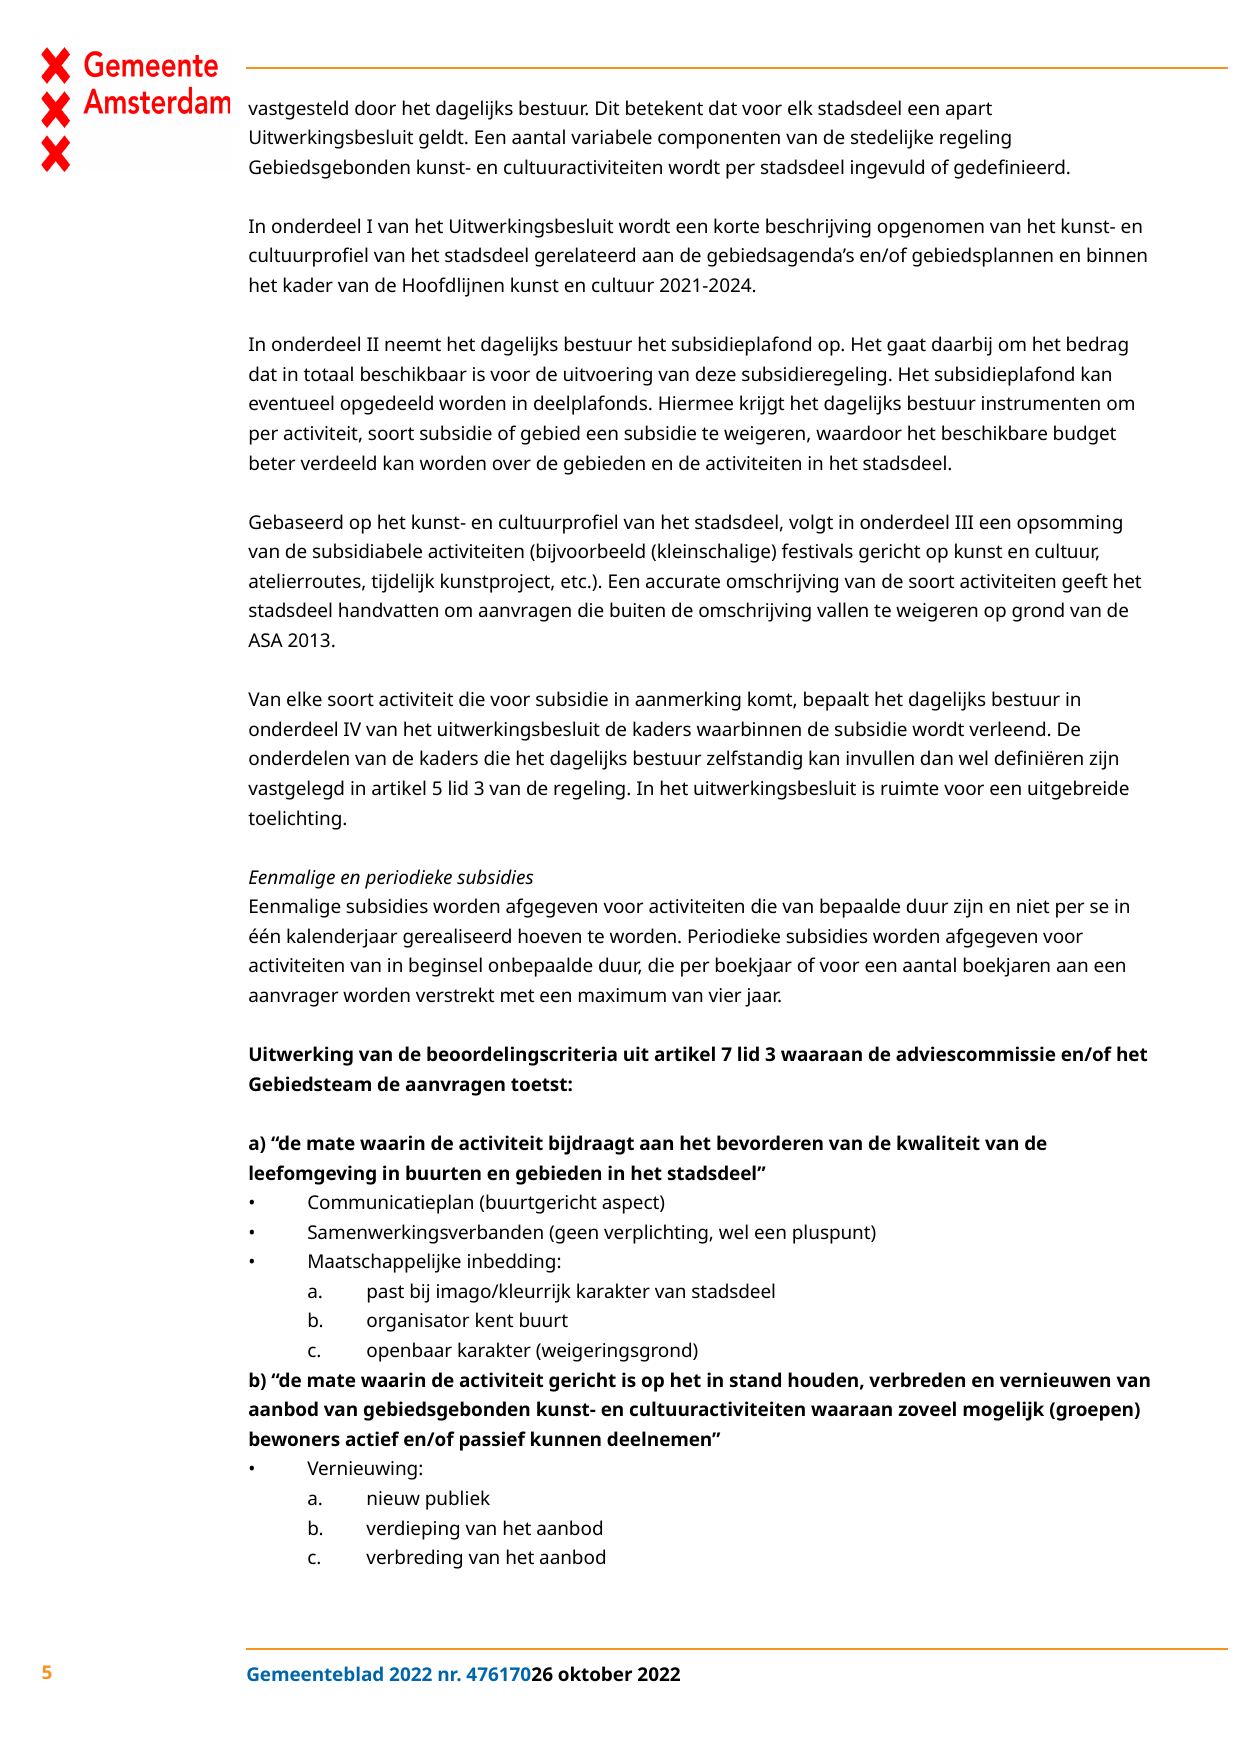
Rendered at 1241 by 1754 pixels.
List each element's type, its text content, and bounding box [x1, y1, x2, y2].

list verbreding van het aanbod [307, 1544, 1152, 1570]
text b) “de mate waarin de activiteit gericht is op het in stand houden, verbreden en vernieuwen van aanbod van gebiedsgebonden kunst- en cultuuractiviteiten waaraan zoveel mogelijk (groepen) bewoners actief en/of passief kunnen deelnemen” [248, 1367, 1152, 1452]
list openbaar karakter (weigeringsgrond) [307, 1337, 1152, 1363]
list organisator kent buurt [307, 1308, 1152, 1333]
text In onderdeel II neemt het dagelijks bestuur het subsidieplafond op. Het gaat daarbij om het bedrag dat in totaal beschikbaar is voor de uitvoering van deze subsidieregeling. Het subsidieplafond kan eventueel opgedeeld worden in deelplafonds. Hiermee krijgt het dagelijks bestuur instrumenten om per activiteit, soort subsidie of gebied een subsidie te weigeren, waardoor het beschikbare budget beter verdeeld kan worden over de gebieden en de activiteiten in het stadsdeel. [248, 331, 1152, 476]
list Maatschappelijke inbedding: [248, 1248, 1152, 1274]
text vastgesteld door het dagelijks bestuur. Dit betekent dat voor elk stadsdeel een apart Uitwerkingsbesluit geldt. Een aantal variabele componenten van de stedelijke regeling Gebiedsgebonden kunst- en cultuuractiviteiten wordt per stadsdeel ingevuld of gedefinieerd. [248, 95, 1152, 180]
text a) “de mate waarin de activiteit bijdraagt aan het bevorderen van de kwaliteit van de leefomgeving in buurten en gebieden in het stadsdeel” [248, 1130, 1152, 1186]
text Uitwerking van de beoordelingscriteria uit artikel 7 lid 3 waaraan de adviescommissie en/of het Gebiedsteam de aanvragen toetst: [248, 1041, 1152, 1097]
text Eenmalige en periodieke subsidies [248, 864, 1152, 890]
text Gebaseerd op het kunst- en cultuurprofiel van het stadsdeel, volgt in onderdeel III een opsomming van de subsidiabele activiteiten (bijvoorbeeld (kleinschalige) festivals gericht op kunst en cultuur, atelierroutes, tijdelijk kunstproject, etc.). Een accurate omschrijving van de soort activiteiten geeft het stadsdeel handvatten om aanvragen die buiten de omschrijving vallen te weigeren op grond van de ASA 2013. [248, 509, 1152, 653]
list nieuw publiek [307, 1485, 1152, 1511]
list Communicatieplan (buurtgericht aspect) [248, 1189, 1152, 1215]
text Eenmalige subsidies worden afgegeven voor activiteiten die van bepaalde duur zijn en niet per se in één kalenderjaar gerealiseerd hoeven te worden. Periodieke subsidies worden afgegeven voor activiteiten van in beginsel onbepaalde duur, die per boekjaar of voor een aantal boekjaren aan een aanvrager worden verstrekt met een maximum van vier jaar. [248, 893, 1152, 1008]
text In onderdeel I van het Uitwerkingsbesluit wordt een korte beschrijving opgenomen van het kunst- en cultuurprofiel van het stadsdeel gerelateerd aan de gebiedsagenda’s en/of gebiedsplannen en binnen het kader van de Hoofdlijnen kunst en cultuur 2021-2024. [248, 213, 1152, 298]
list past bij imago/kleurrijk karakter van stadsdeel [307, 1278, 1152, 1304]
text Van elke soort activiteit die voor subsidie in aanmerking komt, bepaalt het dagelijks bestuur in onderdeel IV van het uitwerkingsbesluit de kaders waarbinnen de subsidie wordt verleend. De onderdelen van de kaders die het dagelijks bestuur zelfstandig kan invullen dan wel definiëren zijn vastgelegd in artikel 5 lid 3 van de regeling. In het uitwerkingsbesluit is ruimte voor een uitgebreide toelichting. [248, 686, 1152, 831]
picture [41, 47, 231, 172]
list Samenwerkingsverbanden (geen verplichting, wel een pluspunt) [248, 1219, 1152, 1245]
list verdieping van het aanbod [307, 1515, 1152, 1541]
list Vernieuwing: [248, 1456, 1152, 1481]
